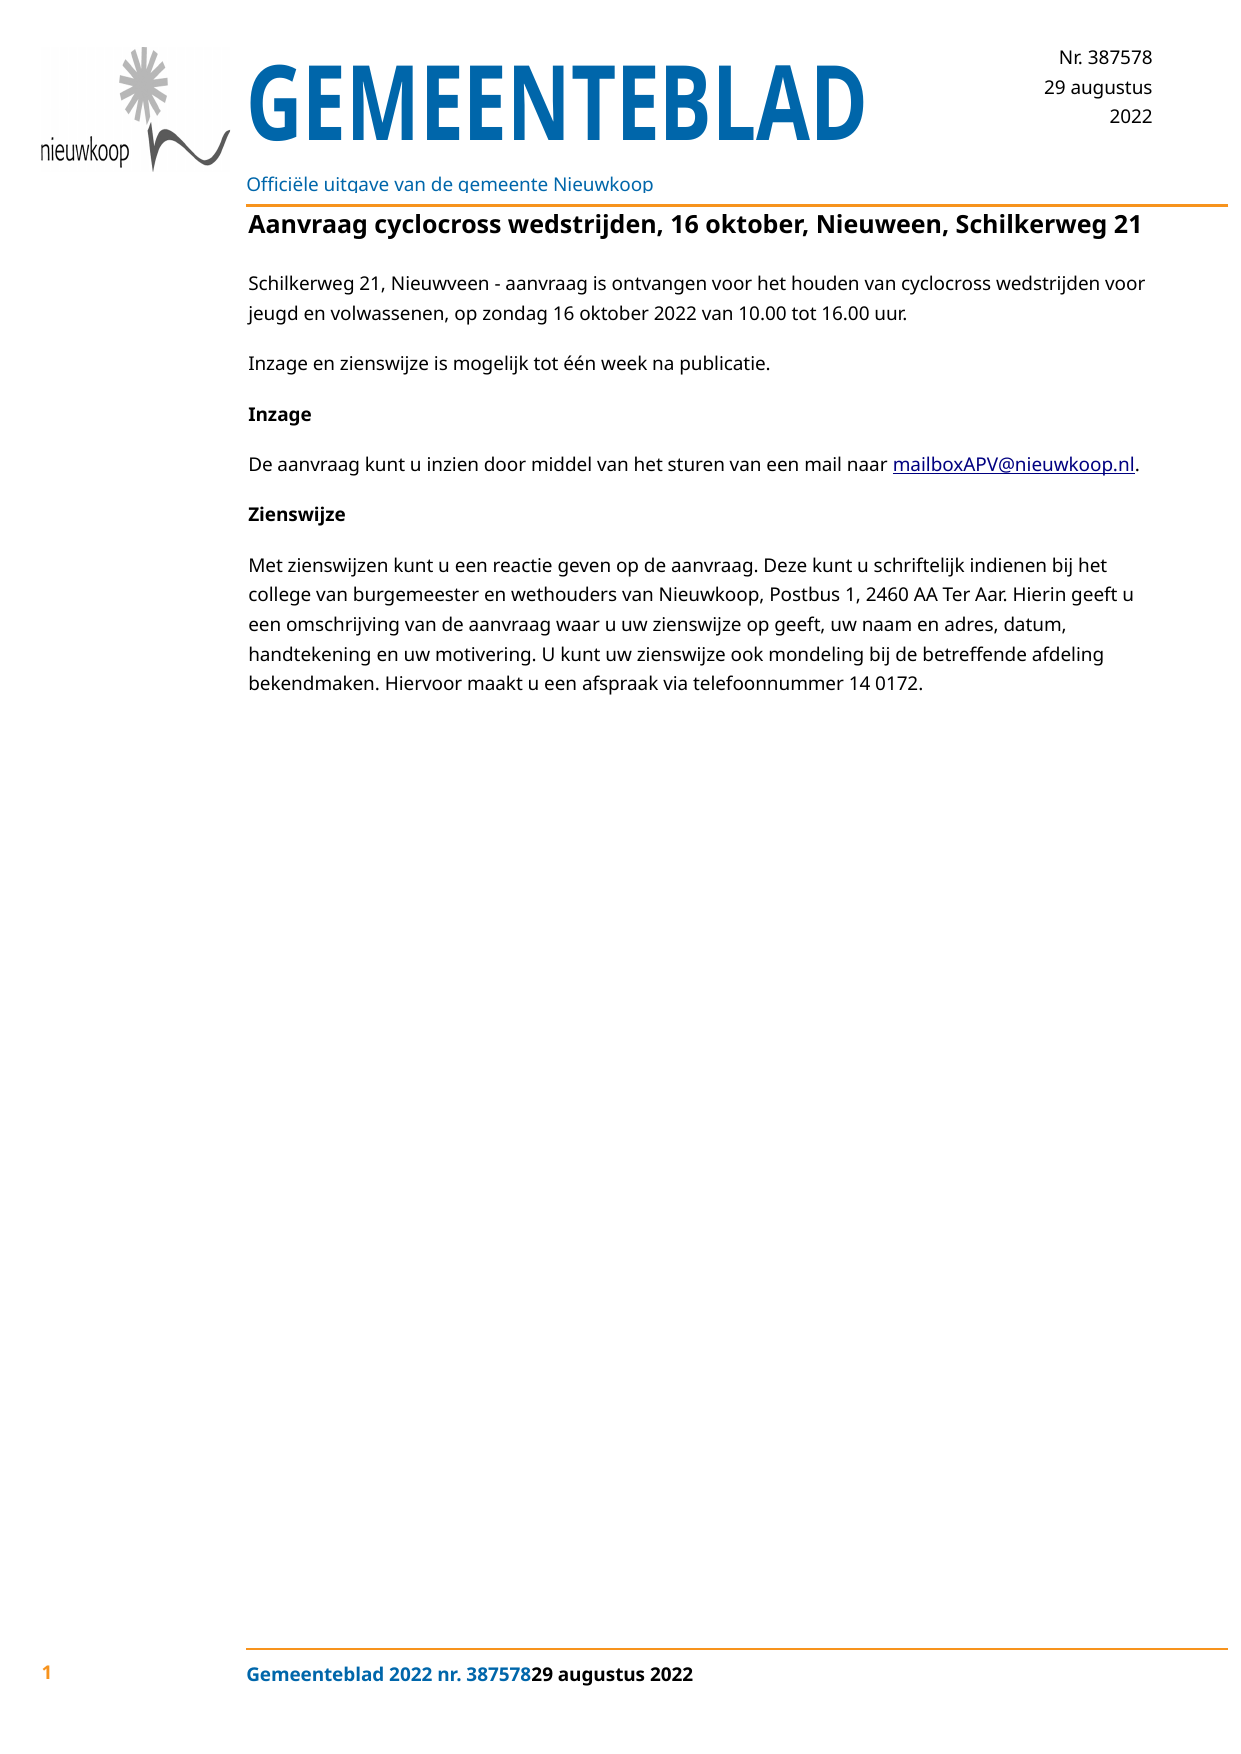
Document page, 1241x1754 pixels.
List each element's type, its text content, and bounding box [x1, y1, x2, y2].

picture [41, 47, 231, 172]
text Zienswijze [248, 502, 1152, 527]
text Aanvraag cyclocross wedstrijden, 16 oktober, Nieuween, Schilkerweg 21 [248, 207, 1152, 241]
text Inzage [248, 401, 1152, 426]
text Schilkerweg 21, Nieuwveen - aanvraag is ontvangen voor het houden van cyclocross wedstrijden voor jeugd en volwassenen, op zondag 16 oktober 2022 van 10.00 tot 16.00 uur. [248, 270, 1152, 326]
text Inzage en zienswijze is mogelijk tot één week na publicatie. [248, 350, 1152, 376]
text Met zienswijzen kunt u een reactie geven op de aanvraag. Deze kunt u schriftelijk indienen bij het college van burgemeester en wethouders van Nieuwkoop, Postbus 1, 2460 AA Ter Aar. Hierin geeft u een omschrijving van de aanvraag waar u uw zienswijze op geeft, uw naam en adres, datum, handtekening en uw motivering. U kunt uw zienswijze ook mondeling bij de betreffende afdeling bekendmaken. Hiervoor maakt u een afspraak via telefoonnummer 14 0172. [248, 552, 1152, 696]
text De aanvraag kunt u inzien door middel van het sturen van een mail naar mailboxAPV@nieuwkoop.nl. [248, 451, 1152, 477]
